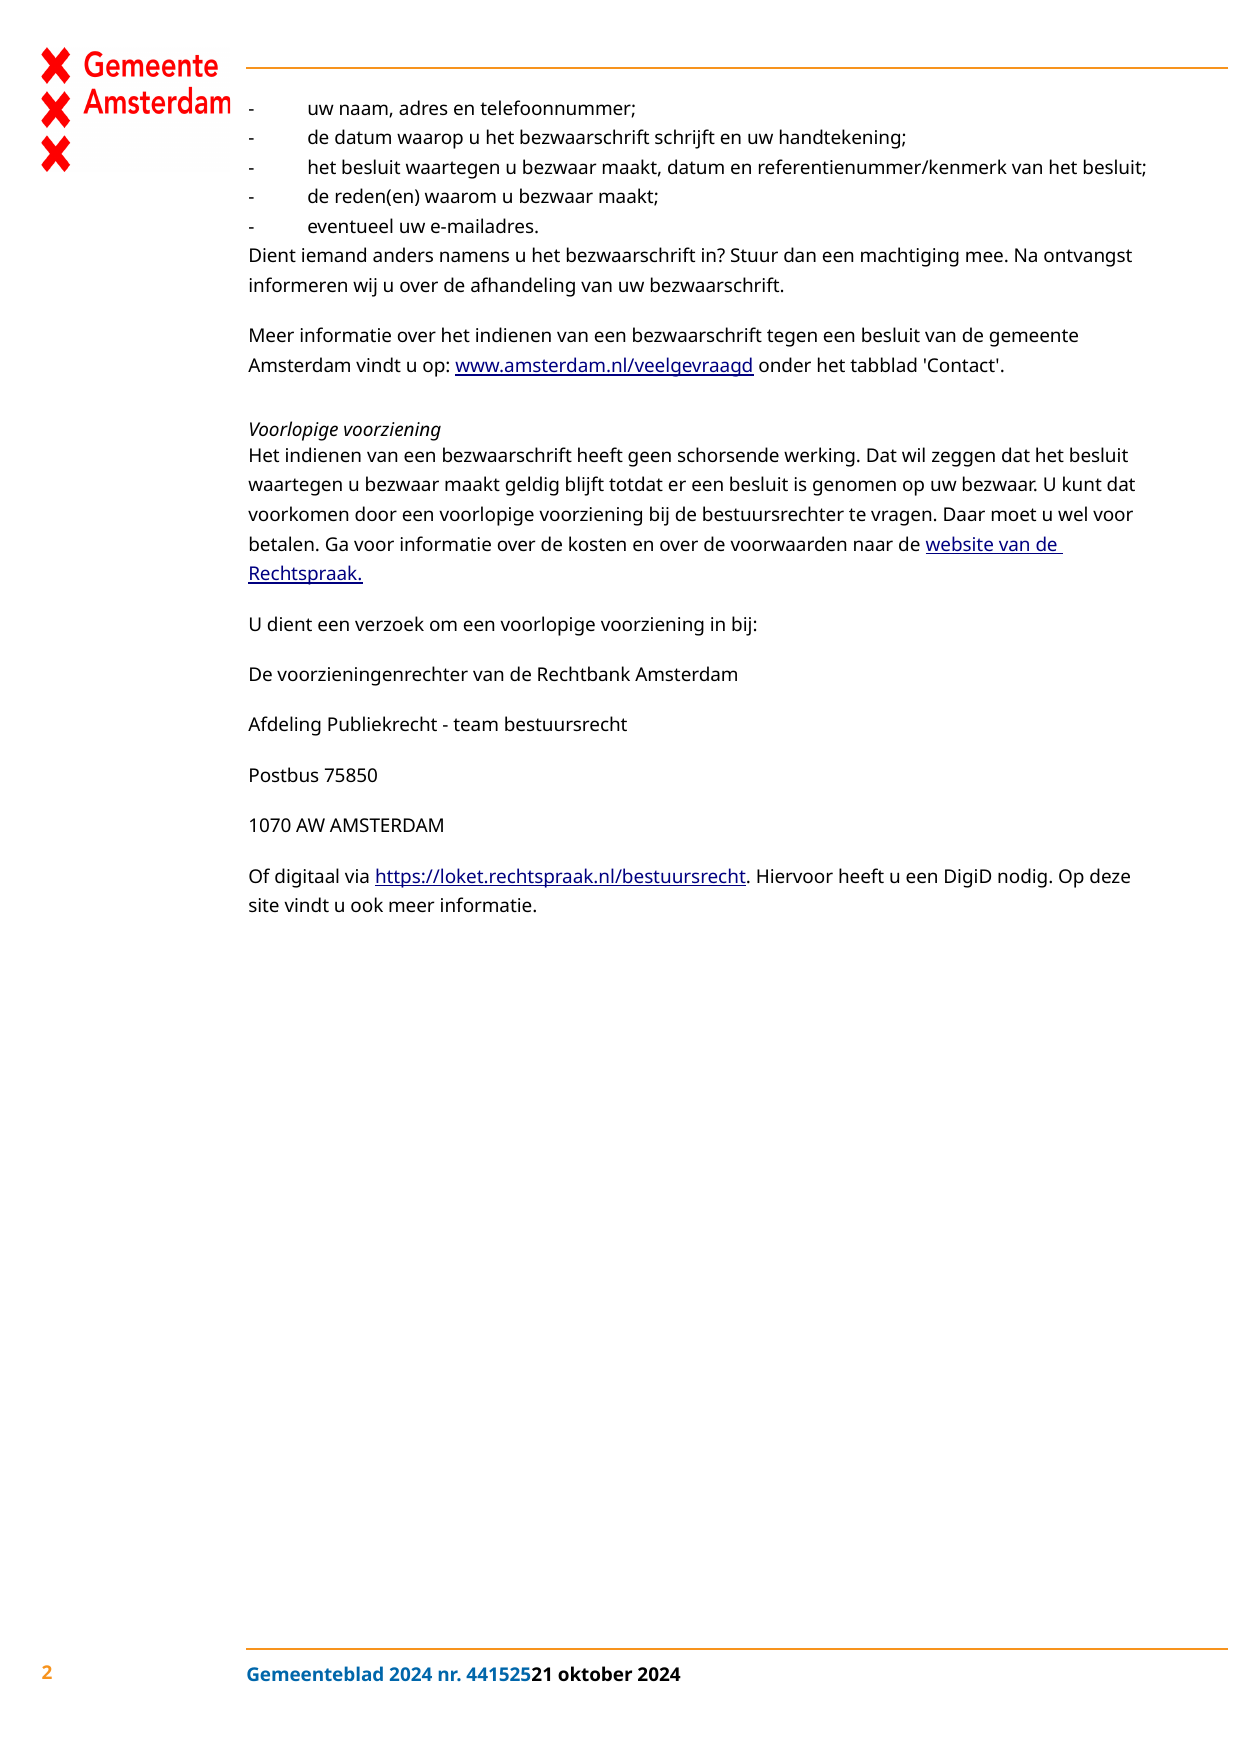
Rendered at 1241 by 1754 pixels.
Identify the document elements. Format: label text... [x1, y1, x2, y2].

text U dient een verzoek om een voorlopige voorziening in bij: [248, 611, 1152, 636]
list de reden(en) waarom u bezwaar maakt; [248, 183, 1152, 209]
list de datum waarop u het bezwaarschrift schrijft en uw handtekening; [248, 124, 1152, 150]
list het besluit waartegen u bezwaar maakt, datum en referentienummer/kenmerk van het besluit; [248, 154, 1152, 180]
list eventueel uw e-mailadres. [248, 213, 1152, 239]
text 1070 AW AMSTERDAM [248, 812, 1152, 838]
picture [41, 47, 231, 172]
text De voorzieningenrechter van de Rechtbank Amsterdam [248, 661, 1152, 687]
text Meer informatie over het indienen van een bezwaarschrift tegen een besluit van de gemeente Amsterdam vindt u op: www.amsterdam.nl/veelgevraagd onder het tabblad 'Contact'. [248, 323, 1152, 378]
text Postbus 75850 [248, 762, 1152, 788]
list uw naam, adres en telefoonnummer; [248, 95, 1152, 121]
text Het indienen van een bezwaarschrift heeft geen schorsende werking. Dat wil zeggen dat het besluit waartegen u bezwaar maakt geldig blijft totdat er een besluit is genomen op uw bezwaar. U kunt dat voorkomen door een voorlopige voorziening bij de bestuursrechter te vragen. Daar moet u wel voor betalen. Ga voor informatie over de kosten en over de voorwaarden naar de website van de Rechtspraak. [248, 442, 1152, 586]
text Voorlopige voorziening [248, 416, 1152, 442]
text Afdeling Publiekrecht - team bestuursrecht [248, 712, 1152, 737]
text Of digitaal via https://loket.rechtspraak.nl/bestuursrecht. Hiervoor heeft u een DigiD nodig. Op deze site vindt u ook meer informatie. [248, 863, 1152, 918]
text Dient iemand anders namens u het bezwaarschrift in? Stuur dan een machtiging mee. Na ontvangst informeren wij u over de afhandeling van uw bezwaarschrift. [248, 243, 1152, 298]
